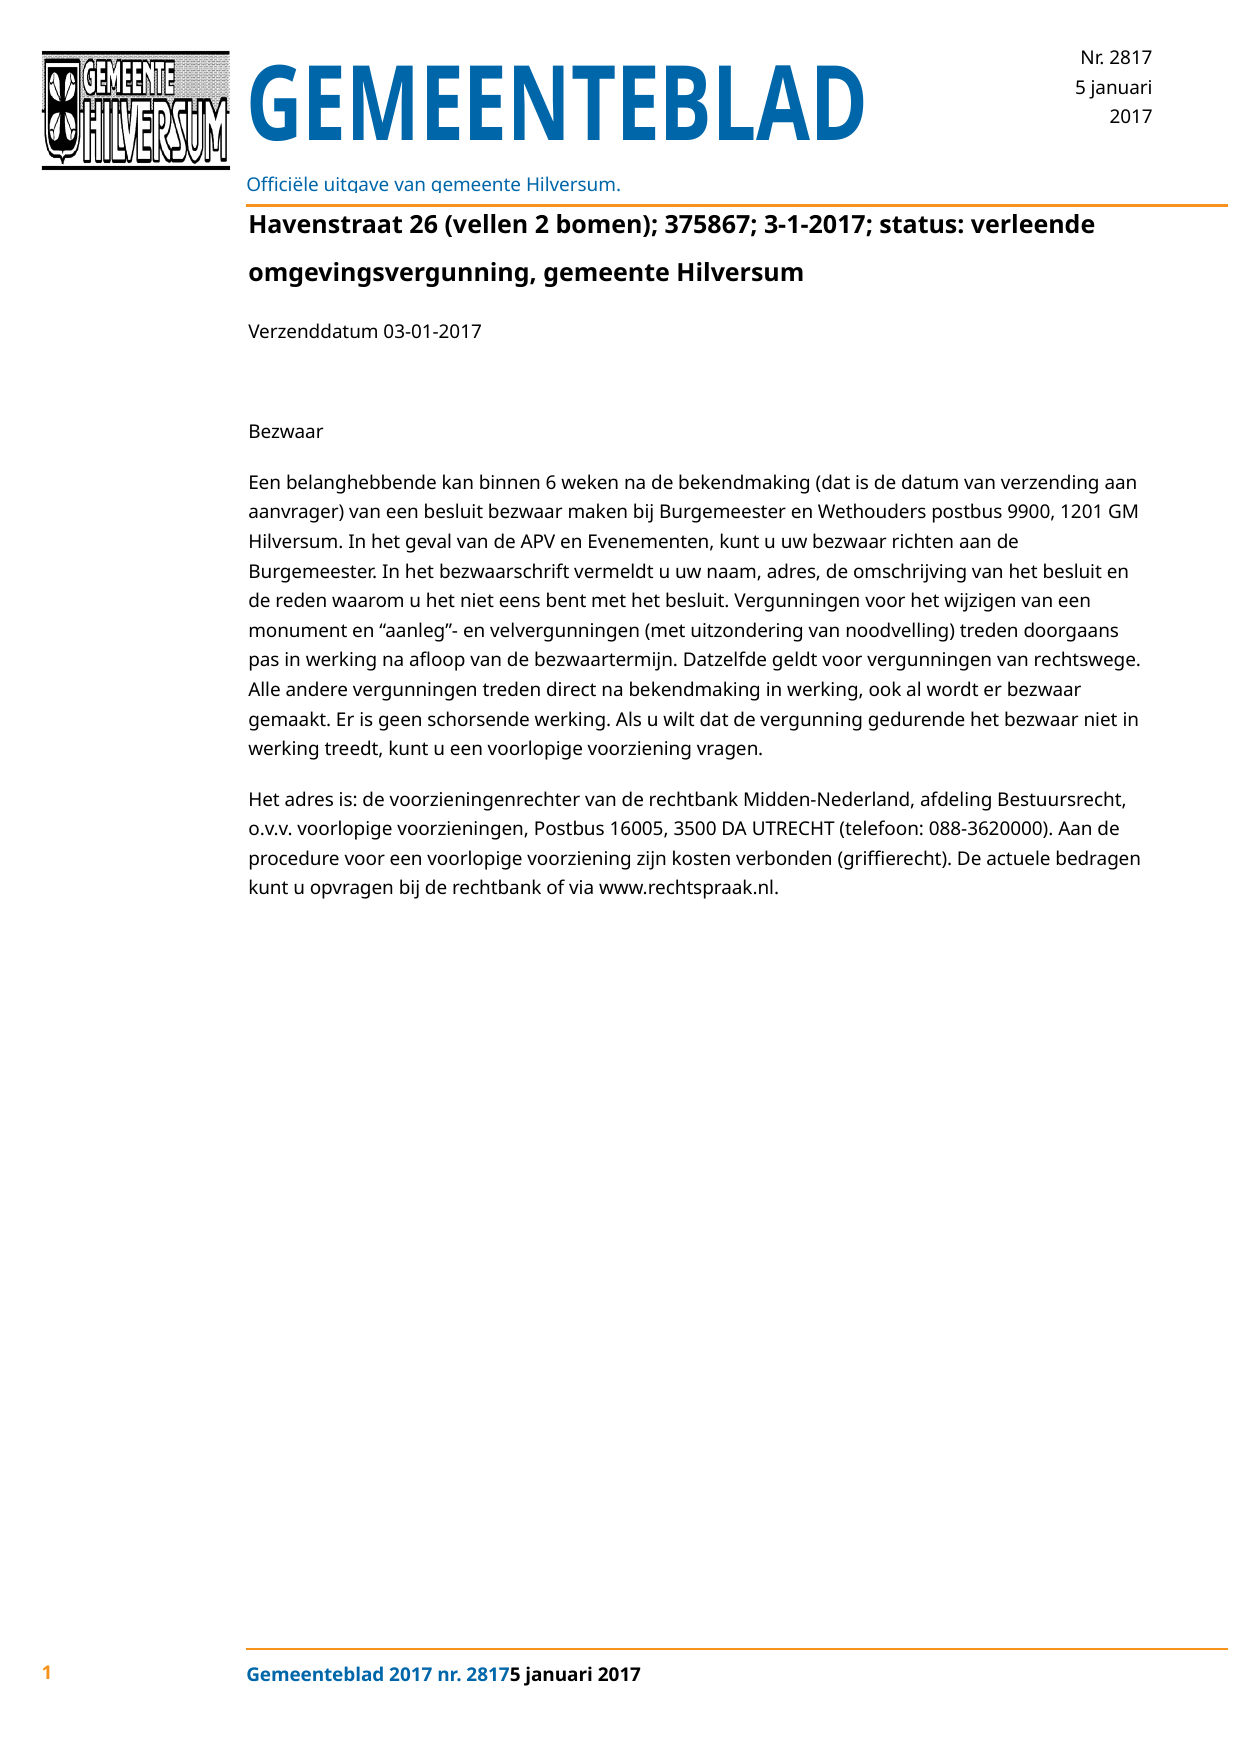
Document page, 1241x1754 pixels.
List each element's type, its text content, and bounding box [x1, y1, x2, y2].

picture [41, 47, 231, 172]
text Havenstraat 26 (vellen 2 bomen); 375867; 3-1-2017; status: verleende omgevingsvergunning, gemeente Hilversum [248, 207, 1152, 288]
text Een belanghebbende kan binnen 6 weken na de bekendmaking (dat is de datum van verzending aan aanvrager) van een besluit bezwaar maken bij Burgemeester en Wethouders postbus 9900, 1201 GM Hilversum. In het geval van de APV en Evenementen, kunt u uw bezwaar richten aan de Burgemeester. In het bezwaarschrift vermeldt u uw naam, adres, de omschrijving van het besluit en de reden waarom u het niet eens bent met het besluit. Vergunningen voor het wijzigen van een monument en “aanleg”- en velvergunningen (met uitzondering van noodvelling) treden doorgaans pas in werking na afloop van de bezwaartermijn. Datzelfde geldt voor vergunningen van rechtswege. Alle andere vergunningen treden direct na bekendmaking in werking, ook al wordt er bezwaar gemaakt. Er is geen schorsende werking. Als u wilt dat de vergunning gedurende het bezwaar niet in werking treedt, kunt u een voorlopige voorziening vragen. [248, 469, 1152, 761]
text Het adres is: de voorzieningenrechter van de rechtbank Midden-Nederland, afdeling Bestuursrecht, o.v.v. voorlopige voorzieningen, Postbus 16005, 3500 DA UTRECHT (telefoon: 088-3620000). Aan de procedure voor een voorlopige voorziening zijn kosten verbonden (griffierecht). De actuele bedragen kunt u opvragen bij de rechtbank of via www.rechtspraak.nl. [248, 786, 1152, 900]
text Verzenddatum 03-01-2017 [248, 318, 1152, 344]
text Bezwaar [248, 419, 1152, 444]
